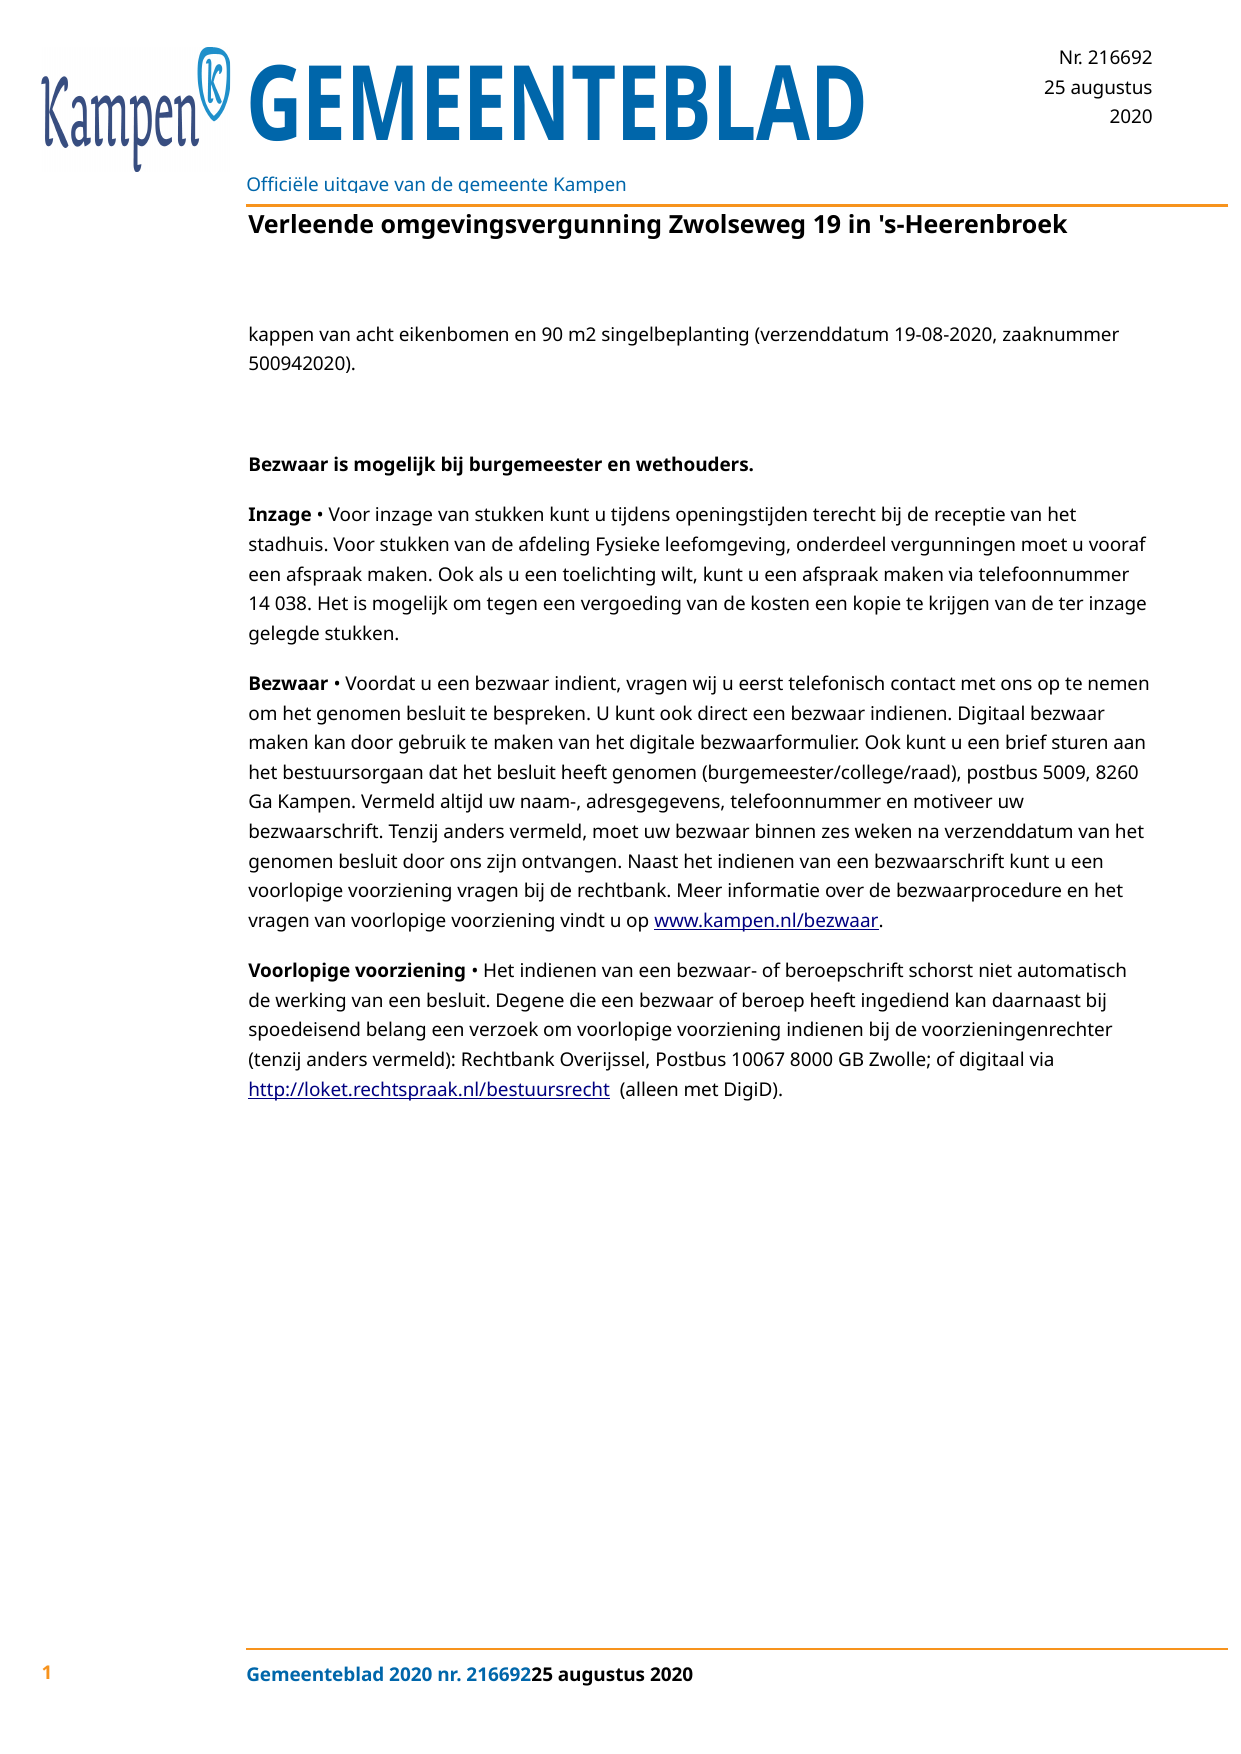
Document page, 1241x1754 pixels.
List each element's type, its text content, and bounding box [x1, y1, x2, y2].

text Bezwaar • Voordat u een bezwaar indient, vragen wij u eerst telefonisch contact met ons op te nemen om het genomen besluit te bespreken. U kunt ook direct een bezwaar indienen. Digitaal bezwaar maken kan door gebruik te maken van het digitale bezwaarformulier. Ook kunt u een brief sturen aan het bestuursorgaan dat het besluit heeft genomen (burgemeester/college/raad), postbus 5009, 8260 Ga Kampen. Vermeld altijd uw naam-, adresgegevens, telefoonnummer en motiveer uw bezwaarschrift. Tenzij anders vermeld, moet uw bezwaar binnen zes weken na verzenddatum van het genomen besluit door ons zijn ontvangen. Naast het indienen van een bezwaarschrift kunt u een voorlopige voorziening vragen bij de rechtbank. Meer informatie over de bezwaarprocedure en het vragen van voorlopige voorziening vindt u op www.kampen.nl/bezwaar. [248, 670, 1152, 933]
text Bezwaar is mogelijk bij burgemeester en wethouders. [248, 451, 1152, 477]
text Inzage • Voor inzage van stukken kunt u tijdens openingstijden terecht bij de receptie van het stadhuis. Voor stukken van de afdeling Fysieke leefomgeving, onderdeel vergunningen moet u vooraf een afspraak maken. Ook als u een toelichting wilt, kunt u een afspraak maken via telefoonnummer 14 038. Het is mogelijk om tegen een vergoeding van de kosten een kopie te krijgen van de ter inzage gelegde stukken. [248, 502, 1152, 646]
text Voorlopige voorziening • Het indienen van een bezwaar- of beroepschrift schorst niet automatisch de werking van een besluit. Degene die een bezwaar of beroep heeft ingediend kan daarnaast bij spoedeisend belang een verzoek om voorlopige voorziening indienen bij de voorzieningenrechter (tenzij anders vermeld): Rechtbank Overijssel, Postbus 10067 8000 GB Zwolle; of digitaal via http://loket.rechtspraak.nl/bestuursrecht (alleen met DigiD). [248, 957, 1152, 1101]
text Verleende omgevingsvergunning Zwolseweg 19 in 's-Heerenbroek [248, 207, 1152, 241]
picture [41, 47, 231, 172]
text kappen van acht eikenbomen en 90 m2 singelbeplanting (verzenddatum 19-08-2020, zaaknummer 500942020). [248, 321, 1152, 376]
